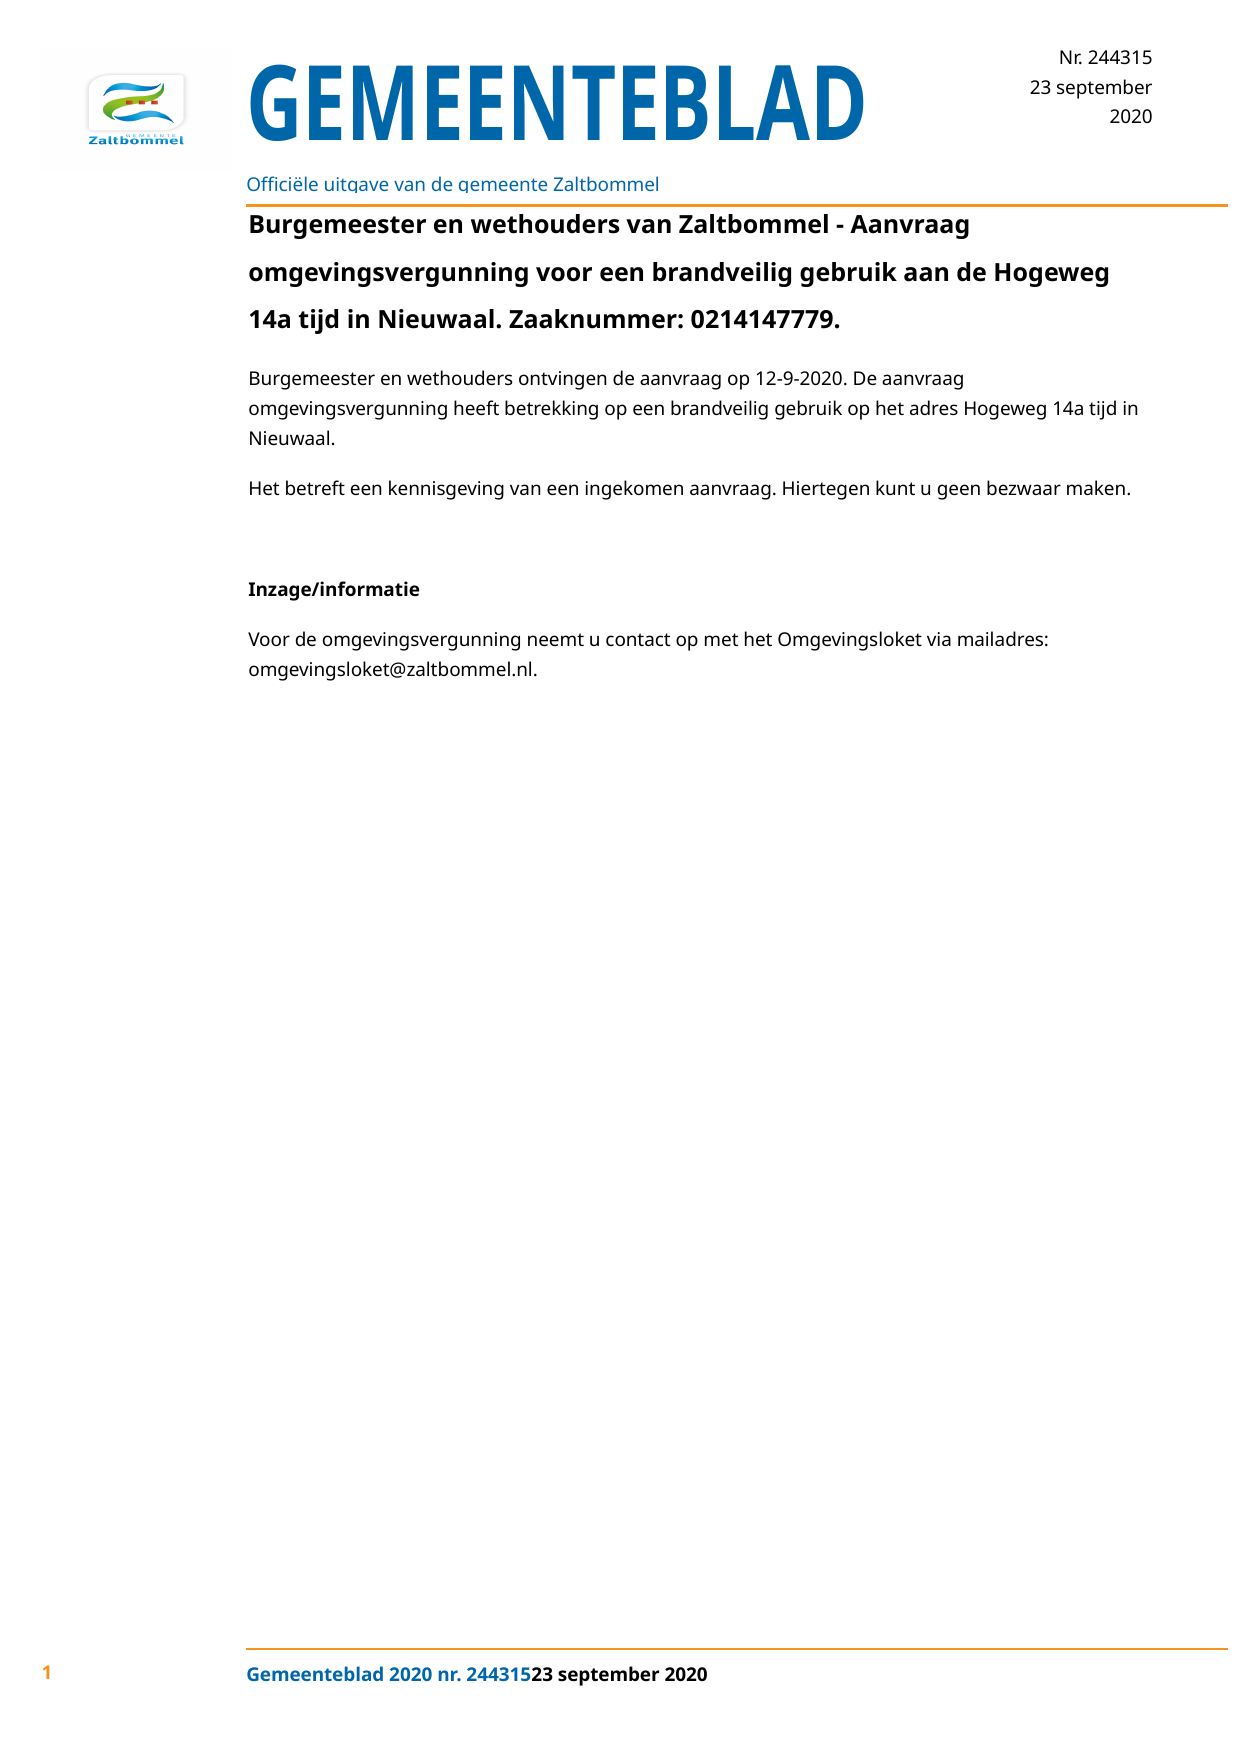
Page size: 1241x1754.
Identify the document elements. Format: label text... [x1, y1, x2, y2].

picture [41, 47, 231, 172]
text Voor de omgevingsvergunning neemt u contact op met het Omgevingsloket via mailadres: omgevingsloket@zaltbommel.nl. [248, 626, 1152, 682]
text Burgemeester en wethouders van Zaltbommel - Aanvraag omgevingsvergunning voor een brandveilig gebruik aan de Hogeweg 14a tijd in Nieuwaal. Zaaknummer: 0214147779. [248, 207, 1152, 336]
text Inzage/informatie [248, 576, 1152, 602]
text Het betreft een kennisgeving van een ingekomen aanvraag. Hiertegen kunt u geen bezwaar maken. [248, 475, 1152, 501]
text Burgemeester en wethouders ontvingen de aanvraag op 12-9-2020. De aanvraag omgevingsvergunning heeft betrekking op een brandveilig gebruik op het adres Hogeweg 14a tijd in Nieuwaal. [248, 366, 1152, 450]
